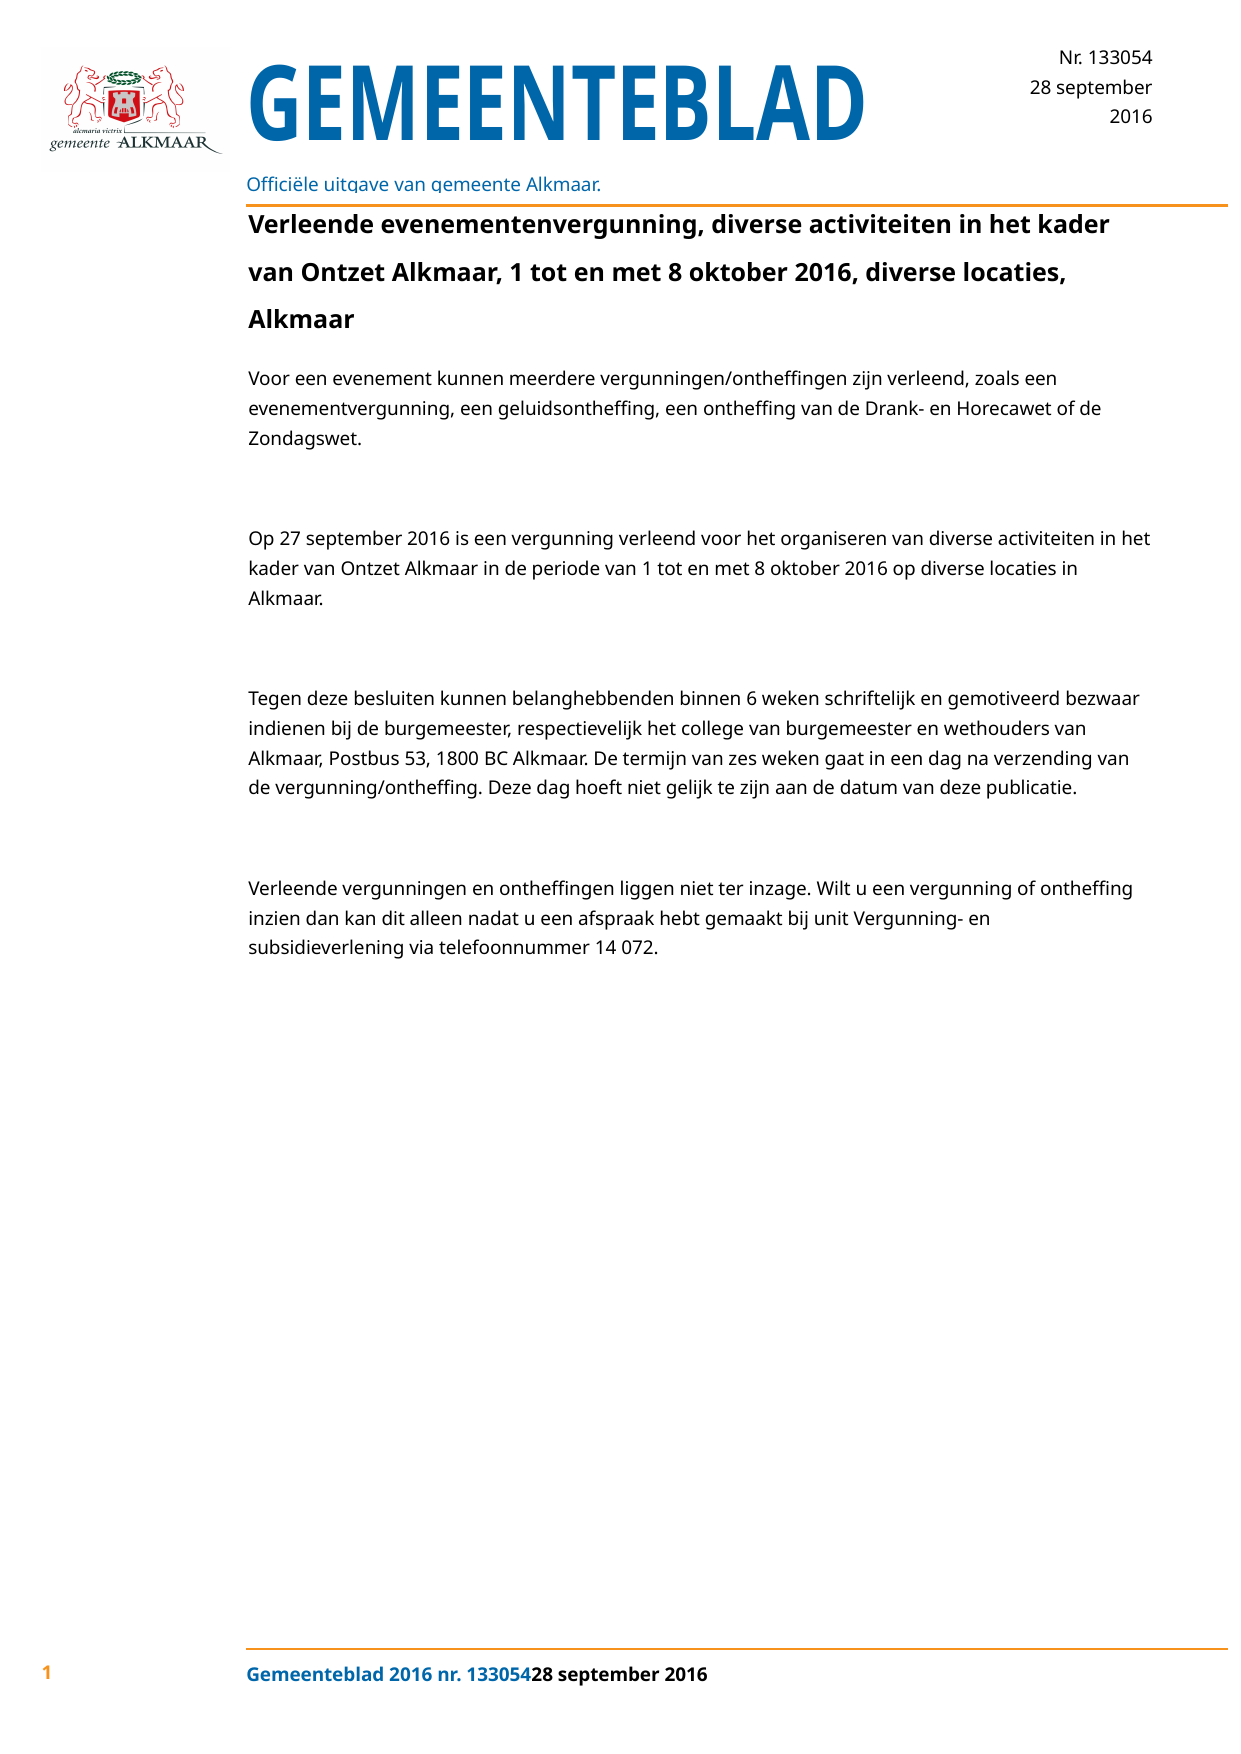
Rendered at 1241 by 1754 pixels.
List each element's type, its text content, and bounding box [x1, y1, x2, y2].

picture [41, 47, 231, 172]
text Voor een evenement kunnen meerdere vergunningen/ontheffingen zijn verleend, zoals een evenementvergunning, een geluidsontheffing, een ontheffing van de Drank- en Horecawet of de Zondagswet. [248, 366, 1152, 450]
text Op 27 september 2016 is een vergunning verleend voor het organiseren van diverse activiteiten in het kader van Ontzet Alkmaar in de periode van 1 tot en met 8 oktober 2016 op diverse locaties in Alkmaar. [248, 526, 1152, 610]
text Verleende evenementenvergunning, diverse activiteiten in het kader van Ontzet Alkmaar, 1 tot en met 8 oktober 2016, diverse locaties, Alkmaar [248, 207, 1152, 336]
text Tegen deze besluiten kunnen belanghebbenden binnen 6 weken schriftelijk en gemotiveerd bezwaar indienen bij de burgemeester, respectievelijk het college van burgemeester en wethouders van Alkmaar, Postbus 53, 1800 BC Alkmaar. De termijn van zes weken gaat in een dag na verzending van de vergunning/ontheffing. Deze dag hoeft niet gelijk te zijn aan de datum van deze publicatie. [248, 686, 1152, 800]
text Verleende vergunningen en ontheffingen liggen niet ter inzage. Wilt u een vergunning of ontheffing inzien dan kan dit alleen nadat u een afspraak hebt gemaakt bij unit Vergunning- en subsidieverlening via telefoonnummer 14 072. [248, 875, 1152, 960]
